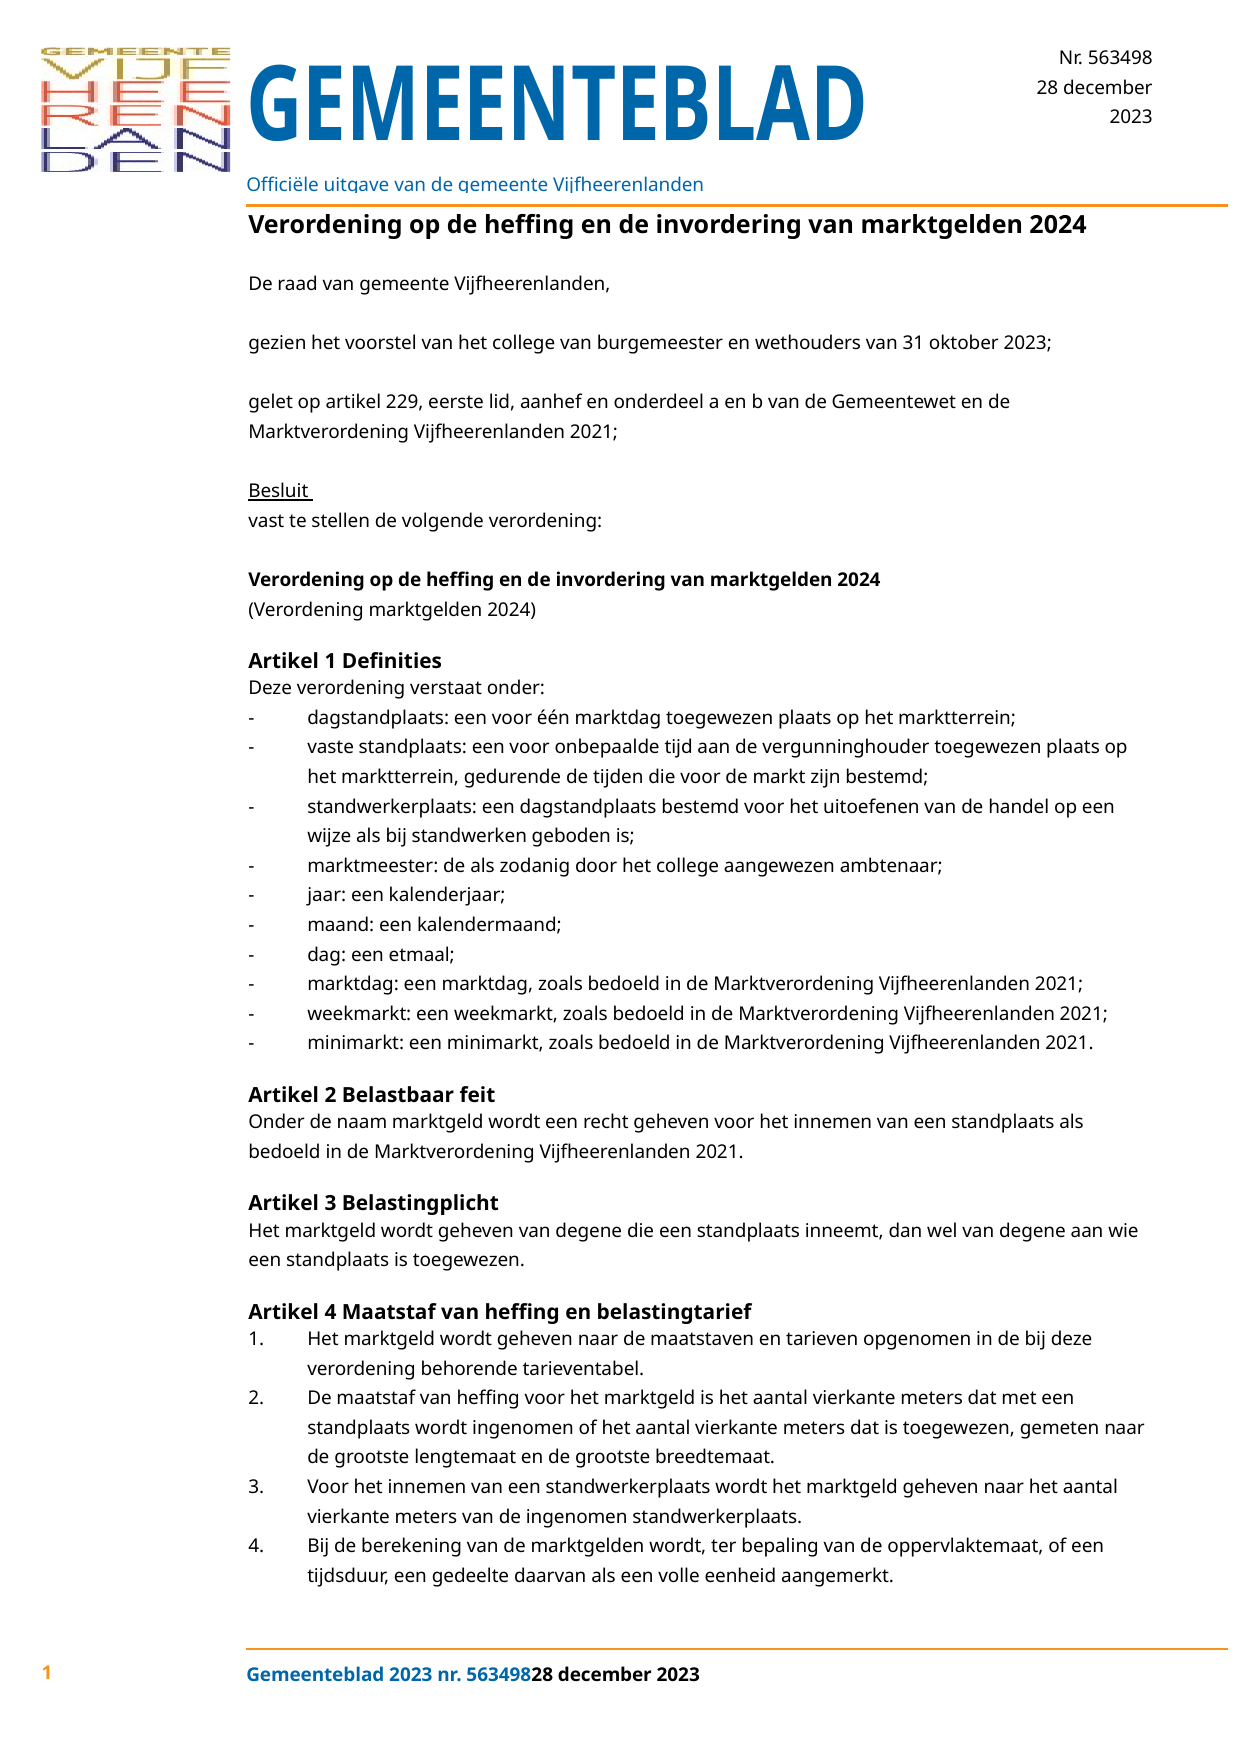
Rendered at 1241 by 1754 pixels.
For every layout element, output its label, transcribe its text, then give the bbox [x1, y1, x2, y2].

text Artikel 1 Definities [248, 646, 1152, 674]
text De raad van gemeente Vijfheerenlanden, [248, 270, 1152, 296]
text Deze verordening verstaat onder: [248, 674, 1152, 700]
text Verordening op de heffing en de invordering van marktgelden 2024 [248, 566, 1152, 592]
text gelet op artikel 229, eerste lid, aanhef en onderdeel a en b van de Gemeentewet en de Marktverordening Vijfheerenlanden 2021; [248, 389, 1152, 444]
text Artikel 3 Belastingplicht [248, 1188, 1152, 1217]
text Artikel 4 Maatstaf van heffing en belastingtarief [248, 1297, 1152, 1325]
text Verordening op de heffing en de invordering van marktgelden 2024 [248, 207, 1152, 241]
text (Verordening marktgelden 2024) [248, 596, 1152, 621]
text Besluit [248, 477, 1152, 503]
text gezien het voorstel van het college van burgemeester en wethouders van 31 oktober 2023; [248, 329, 1152, 355]
picture [41, 47, 231, 172]
text Onder de naam marktgeld wordt een recht geheven voor het innemen van een standplaats als bedoeld in de Marktverordening Vijfheerenlanden 2021. [248, 1108, 1152, 1164]
text Artikel 2 Belastbaar feit [248, 1080, 1152, 1108]
list dag: een etmaal; [248, 941, 1152, 967]
text vast te stellen de volgende verordening: [248, 507, 1152, 533]
list jaar: een kalenderjaar; [248, 882, 1152, 907]
list standwerkerplaats: een dagstandplaats bestemd voor het uitoefenen van de handel op een wijze als bij standwerken geboden is; [248, 793, 1152, 848]
list Bij de berekening van de marktgelden wordt, ter bepaling van de oppervlaktemaat, of een tijdsduur, een gedeelte daarvan als een volle eenheid aangemerkt. [248, 1532, 1152, 1588]
list Voor het innemen van een standwerkerplaats wordt het marktgeld geheven naar het aantal vierkante meters van de ingenomen standwerkerplaats. [248, 1473, 1152, 1528]
list vaste standplaats: een voor onbepaalde tijd aan de vergunninghouder toegewezen plaats op het marktterrein, gedurende de tijden die voor de markt zijn bestemd; [248, 734, 1152, 789]
list De maatstaf van heffing voor het marktgeld is het aantal vierkante meters dat met een standplaats wordt ingenomen of het aantal vierkante meters dat is toegewezen, gemeten naar de grootste lengtemaat en de grootste breedtemaat. [248, 1384, 1152, 1469]
list Het marktgeld wordt geheven naar de maatstaven en tarieven opgenomen in de bij deze verordening behorende tarieventabel. [248, 1325, 1152, 1381]
list marktdag: een marktdag, zoals bedoeld in de Marktverordening Vijfheerenlanden 2021; [248, 970, 1152, 996]
list maand: een kalendermaand; [248, 911, 1152, 937]
list marktmeester: de als zodanig door het college aangewezen ambtenaar; [248, 852, 1152, 878]
text Het marktgeld wordt geheven van degene die een standplaats inneemt, dan wel van degene aan wie een standplaats is toegewezen. [248, 1217, 1152, 1272]
list dagstandplaats: een voor één marktdag toegewezen plaats op het marktterrein; [248, 704, 1152, 730]
list weekmarkt: een weekmarkt, zoals bedoeld in de Marktverordening Vijfheerenlanden 2021; [248, 1000, 1152, 1026]
list minimarkt: een minimarkt, zoals bedoeld in de Marktverordening Vijfheerenlanden 2021. [248, 1029, 1152, 1055]
